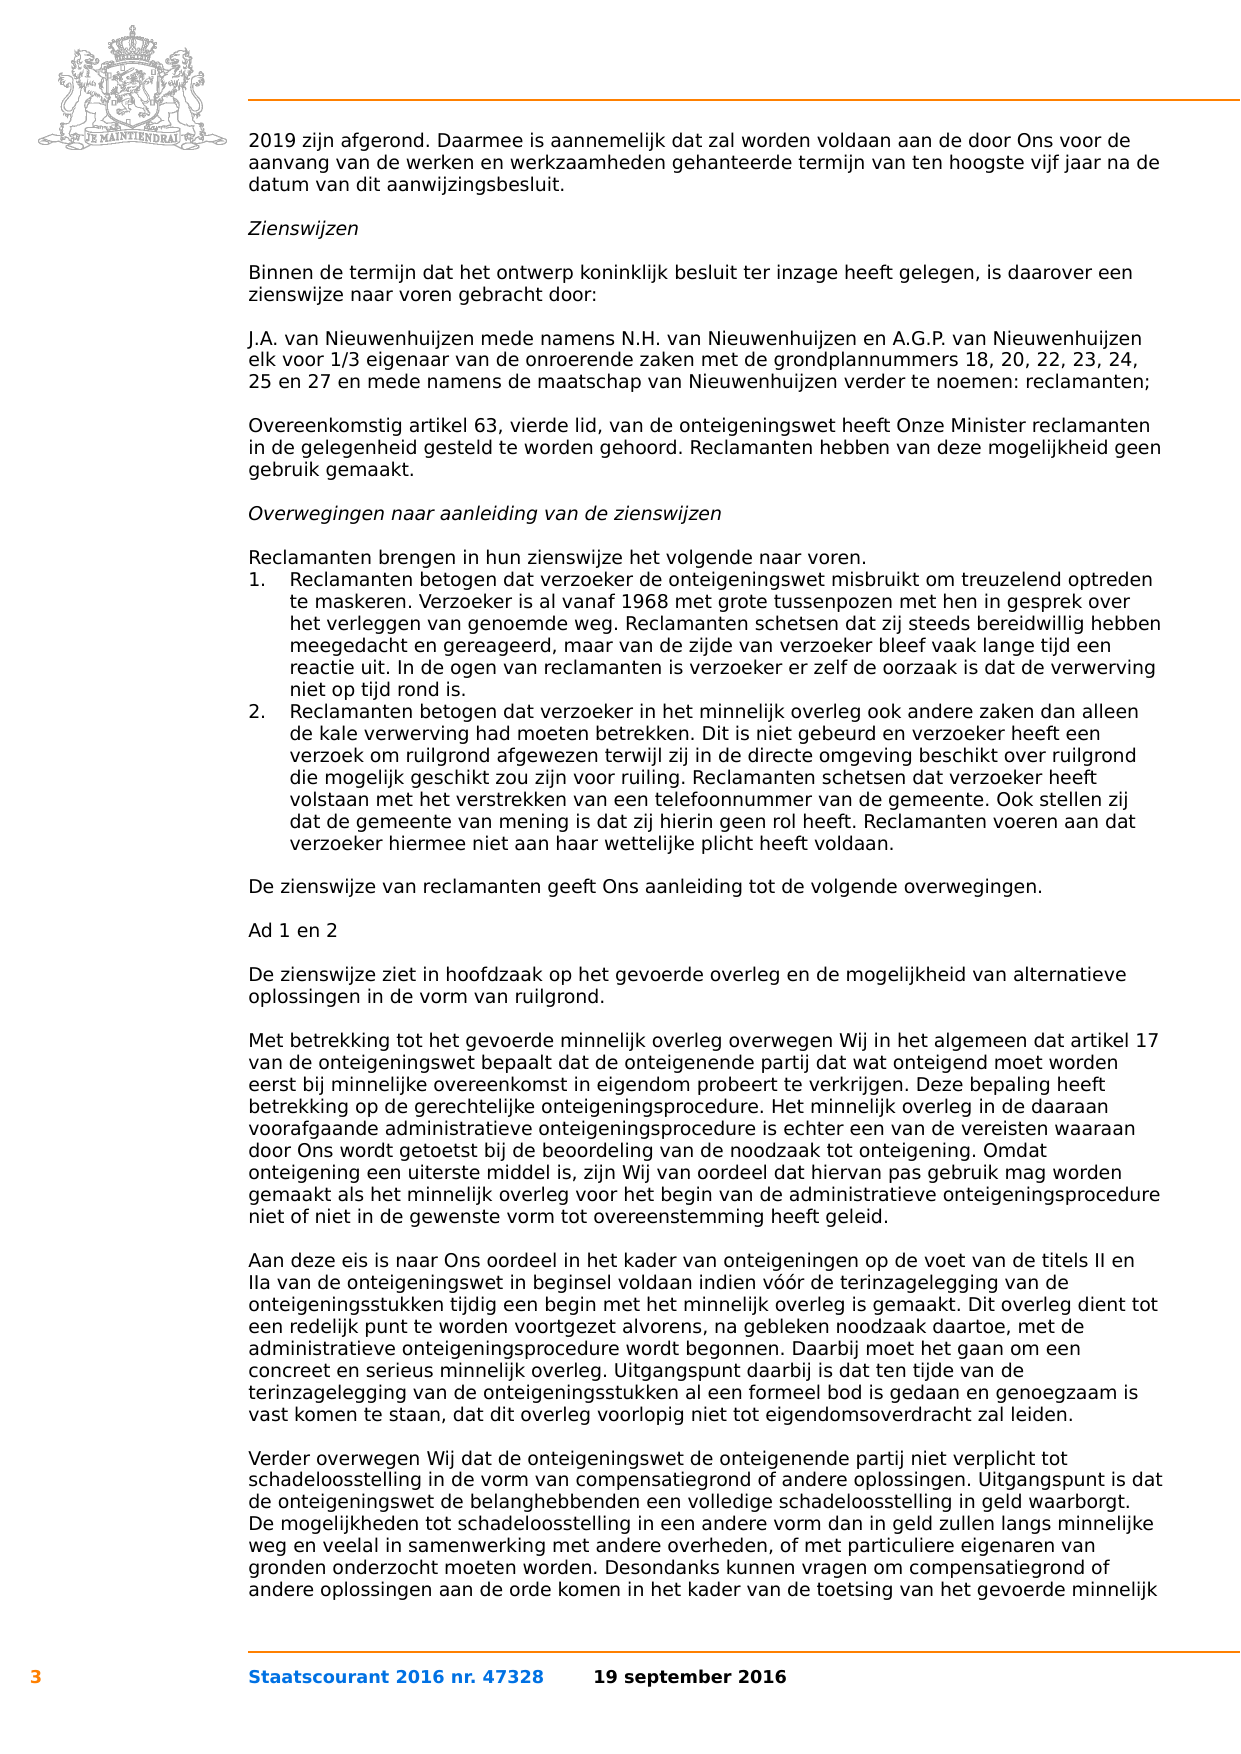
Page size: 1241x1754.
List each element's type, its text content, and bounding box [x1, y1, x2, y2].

text De zienswijze van reclamanten geeft Ons aanleiding tot de volgende overwegingen. [248, 876, 1163, 898]
picture [38, 25, 227, 150]
text Verder overwegen Wij dat de onteigeningswet de onteigenende partij niet verplicht tot schadeloosstelling in de vorm van compensatiegrond of andere oplossingen. Uitgangspunt is dat de onteigeningswet de belanghebbenden een volledige schadeloosstelling in geld waarborgt. De mogelijkheden tot schadeloosstelling in een andere vorm dan in geld zullen langs minnelijke weg en veelal in samenwerking met andere overheden, of met particuliere eigenaren van gronden onderzocht moeten worden. Desondanks kunnen vragen om compensatiegrond of andere oplossingen aan de orde komen in het kader van de toetsing van het gevoerde minnelijk [248, 1447, 1163, 1601]
subtitle Zienswijzen [248, 218, 1163, 240]
text Overeenkomstig artikel 63, vierde lid, van de onteigeningswet heeft Onze Minister reclamanten in de gelegenheid gesteld te worden gehoord. Reclamanten hebben van deze mogelijkheid geen gebruik gemaakt. [248, 415, 1163, 481]
text Reclamanten brengen in hun zienswijze het volgende naar voren. [248, 547, 1163, 569]
text Aan deze eis is naar Ons oordeel in het kader van onteigeningen op de voet van de titels II en IIa van de onteigeningswet in beginsel voldaan indien vóór de terinzagelegging van de onteigeningsstukken tijdig een begin met het minnelijk overleg is gemaakt. Dit overleg dient tot een redelijk punt te worden voortgezet alvorens, na gebleken noodzaak daartoe, met de administratieve onteigeningsprocedure wordt begonnen. Daarbij moet het gaan om een concreet en serieus minnelijk overleg. Uitgangspunt daarbij is dat ten tijde van de terinzagelegging van de onteigeningsstukken al een formeel bod is gedaan en genoegzaam is vast komen te staan, dat dit overleg voorlopig niet tot eigendomsoverdracht zal leiden. [248, 1250, 1163, 1426]
text J.A. van Nieuwenhuijzen mede namens N.H. van Nieuwenhuijzen en A.G.P. van Nieuwenhuijzen elk voor 1/3 eigenaar van de onroerende zaken met de grondplannummers 18, 20, 22, 23, 24, 25 en 27 en mede namens de maatschap van Nieuwenhuijzen verder te noemen: reclamanten; [248, 327, 1163, 393]
text Binnen de termijn dat het ontwerp koninklijk besluit ter inzage heeft gelegen, is daarover een zienswijze naar voren gebracht door: [248, 262, 1163, 306]
text 2. Reclamanten betogen dat verzoeker in het minnelijk overleg ook andere zaken dan alleen de kale verwerving had moeten betrekken. Dit is niet gebeurd en verzoeker heeft een verzoek om ruilgrond afgewezen terwijl zij in de directe omgeving beschikt over ruilgrond die mogelijk geschikt zou zijn voor ruiling. Reclamanten schetsen dat verzoeker heeft volstaan met het verstrekken van een telefoonnummer van de gemeente. Ook stellen zij dat de gemeente van mening is dat zij hierin geen rol heeft. Reclamanten voeren aan dat verzoeker hiermee niet aan haar wettelijke plicht heeft voldaan. [248, 701, 1163, 854]
text 2019 zijn afgerond. Daarmee is aannemelijk dat zal worden voldaan aan de door Ons voor de aanvang van de werken en werkzaamheden gehanteerde termijn van ten hoogste vijf jaar na de datum van dit aanwijzingsbesluit. [248, 130, 1163, 196]
text De zienswijze ziet in hoofdzaak op het gevoerde overleg en de mogelijkheid van alternatieve oplossingen in de vorm van ruilgrond. [248, 964, 1163, 1008]
text 1. Reclamanten betogen dat verzoeker de onteigeningswet misbruikt om treuzelend optreden te maskeren. Verzoeker is al vanaf 1968 met grote tussenpozen met hen in gesprek over het verleggen van genoemde weg. Reclamanten schetsen dat zij steeds bereidwillig hebben meegedacht en gereageerd, maar van de zijde van verzoeker bleef vaak lange tijd een reactie uit. In de ogen van reclamanten is verzoeker er zelf de oorzaak is dat de verwerving niet op tijd rond is. [248, 569, 1163, 701]
text Met betrekking tot het gevoerde minnelijk overleg overwegen Wij in het algemeen dat artikel 17 van de onteigeningswet bepaalt dat de onteigenende partij dat wat onteigend moet worden eerst bij minnelijke overeenkomst in eigendom probeert te verkrijgen. Deze bepaling heeft betrekking op de gerechtelijke onteigeningsprocedure. Het minnelijk overleg in de daaraan voorafgaande administratieve onteigeningsprocedure is echter een van de vereisten waaraan door Ons wordt getoetst bij de beoordeling van de noodzaak tot onteigening. Omdat onteigening een uiterste middel is, zijn Wij van oordeel dat hiervan pas gebruik mag worden gemaakt als het minnelijk overleg voor het begin van de administratieve onteigeningsprocedure niet of niet in de gewenste vorm tot overeenstemming heeft geleid. [248, 1030, 1163, 1228]
text Ad 1 en 2 [248, 920, 1163, 942]
subtitle Overwegingen naar aanleiding van de zienswijzen [248, 503, 1163, 525]
